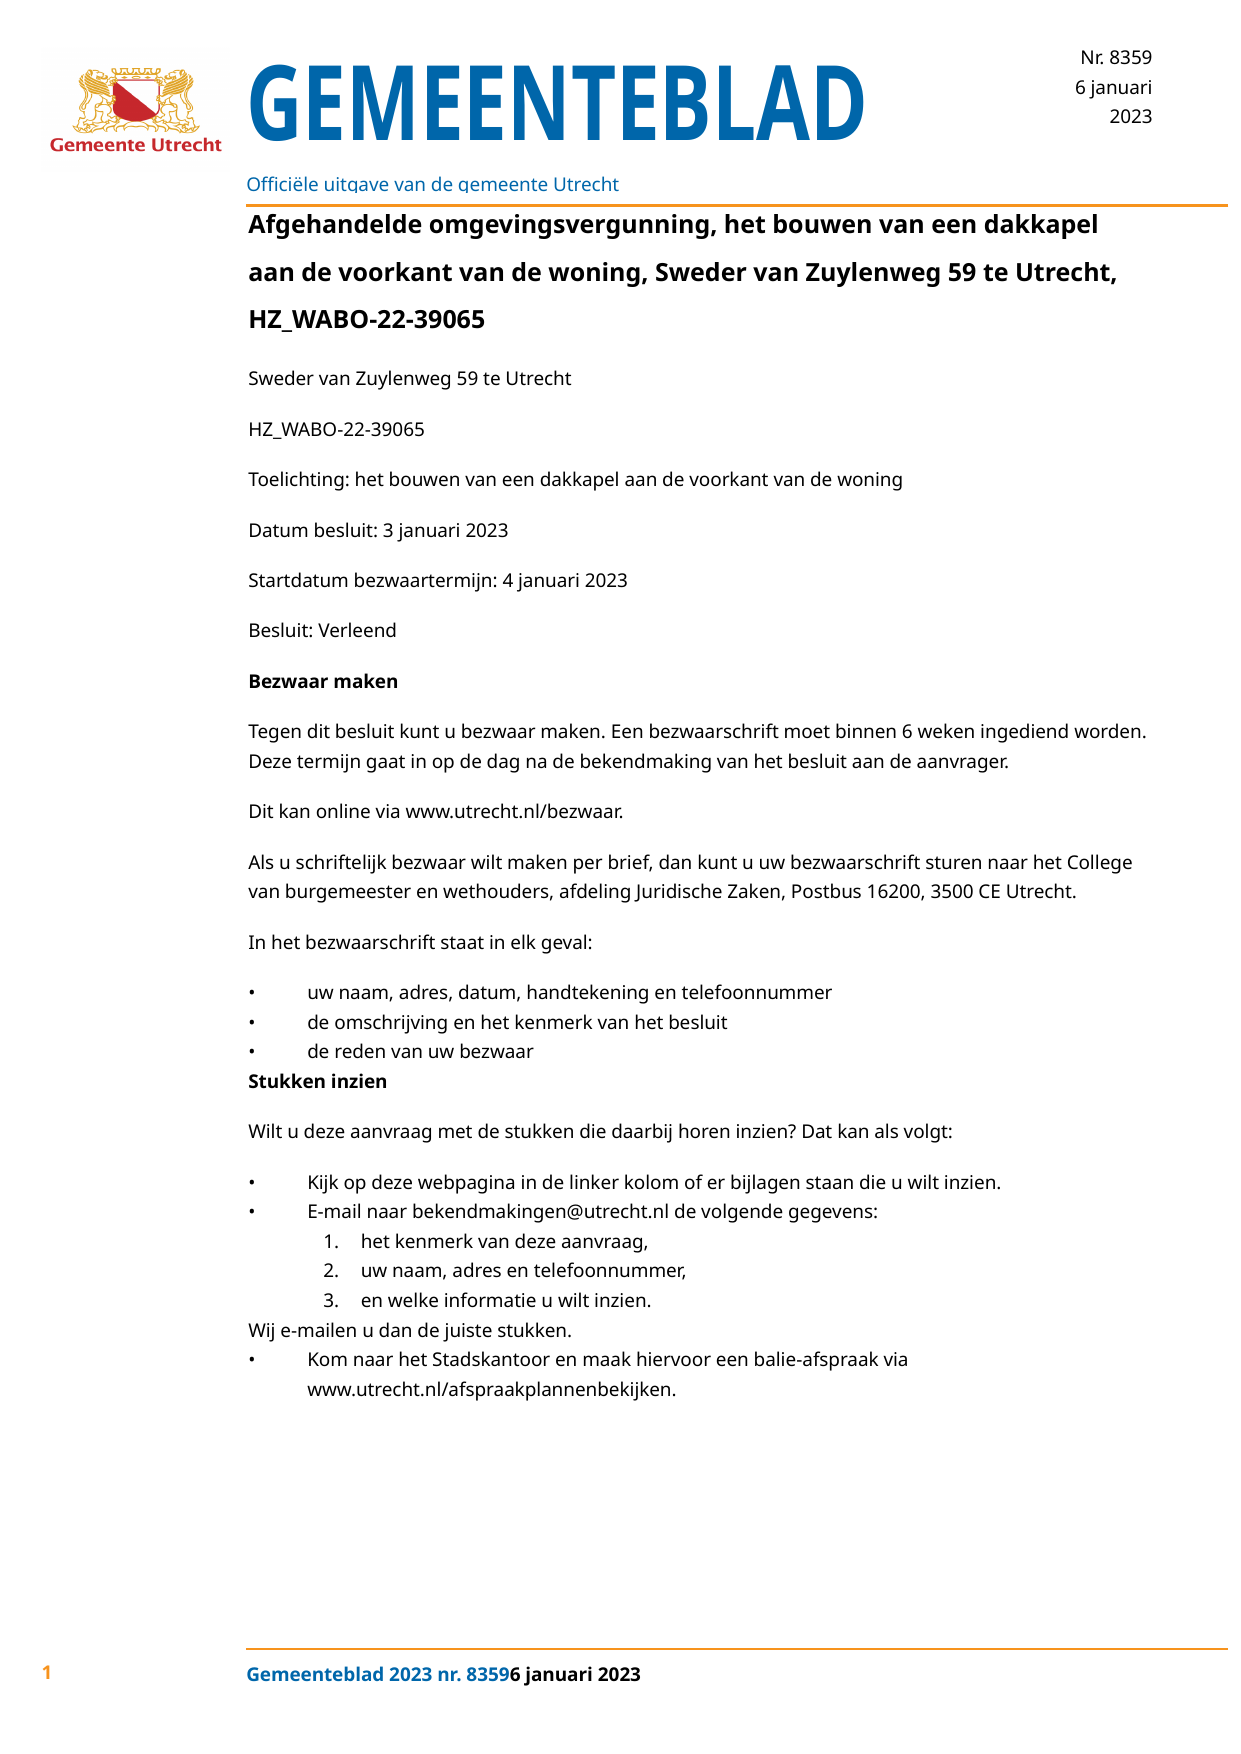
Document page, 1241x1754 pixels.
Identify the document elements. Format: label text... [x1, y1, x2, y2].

list het kenmerk van deze aanvraag, [323, 1228, 1152, 1254]
list E-mail naar bekendmakingen@utrecht.nl de volgende gegevens: [248, 1198, 1152, 1224]
text Besluit: Verleend [248, 618, 1152, 643]
list de omschrijving en het kenmerk van het besluit [248, 1009, 1152, 1034]
text In het bezwaarschrift staat in elk geval: [248, 929, 1152, 954]
text Als u schriftelijk bezwaar wilt maken per brief, dan kunt u uw bezwaarschrift sturen naar het College van burgemeester en wethouders, afdeling Juridische Zaken, Postbus 16200, 3500 CE Utrecht. [248, 849, 1152, 904]
list Kom naar het Stadskantoor en maak hiervoor een balie-afspraak via www.utrecht.nl/afspraakplannenbekijken. [248, 1346, 1152, 1402]
text Datum besluit: 3 januari 2023 [248, 517, 1152, 542]
text Afgehandelde omgevingsvergunning, het bouwen van een dakkapel aan de voorkant van de woning, Sweder van Zuylenweg 59 te Utrecht, HZ_WABO-22-39065 [248, 207, 1152, 336]
text Tegen dit besluit kunt u bezwaar maken. Een bezwaarschrift moet binnen 6 weken ingediend worden. Deze termijn gaat in op de dag na de bekendmaking van het besluit aan de aanvrager. [248, 718, 1152, 774]
text Stukken inzien [248, 1068, 1152, 1094]
list uw naam, adres, datum, handtekening en telefoonnummer [248, 979, 1152, 1005]
list uw naam, adres en telefoonnummer, [323, 1258, 1152, 1283]
text Startdatum bezwaartermijn: 4 januari 2023 [248, 567, 1152, 593]
list Kijk op deze webpagina in de linker kolom of er bijlagen staan die u wilt inzien. [248, 1169, 1152, 1194]
text Dit kan online via www.utrecht.nl/bezwaar. [248, 798, 1152, 824]
text Wij e-mailen u dan de juiste stukken. [248, 1317, 1152, 1342]
text Bezwaar maken [248, 668, 1152, 694]
text Sweder van Zuylenweg 59 te Utrecht [248, 366, 1152, 391]
list en welke informatie u wilt inzien. [323, 1287, 1152, 1313]
picture [41, 47, 231, 172]
text HZ_WABO-22-39065 [248, 416, 1152, 442]
text Toelichting: het bouwen van een dakkapel aan de voorkant van de woning [248, 466, 1152, 492]
list de reden van uw bezwaar [248, 1038, 1152, 1064]
text Wilt u deze aanvraag met de stukken die daarbij horen inzien? Dat kan als volgt: [248, 1118, 1152, 1144]
